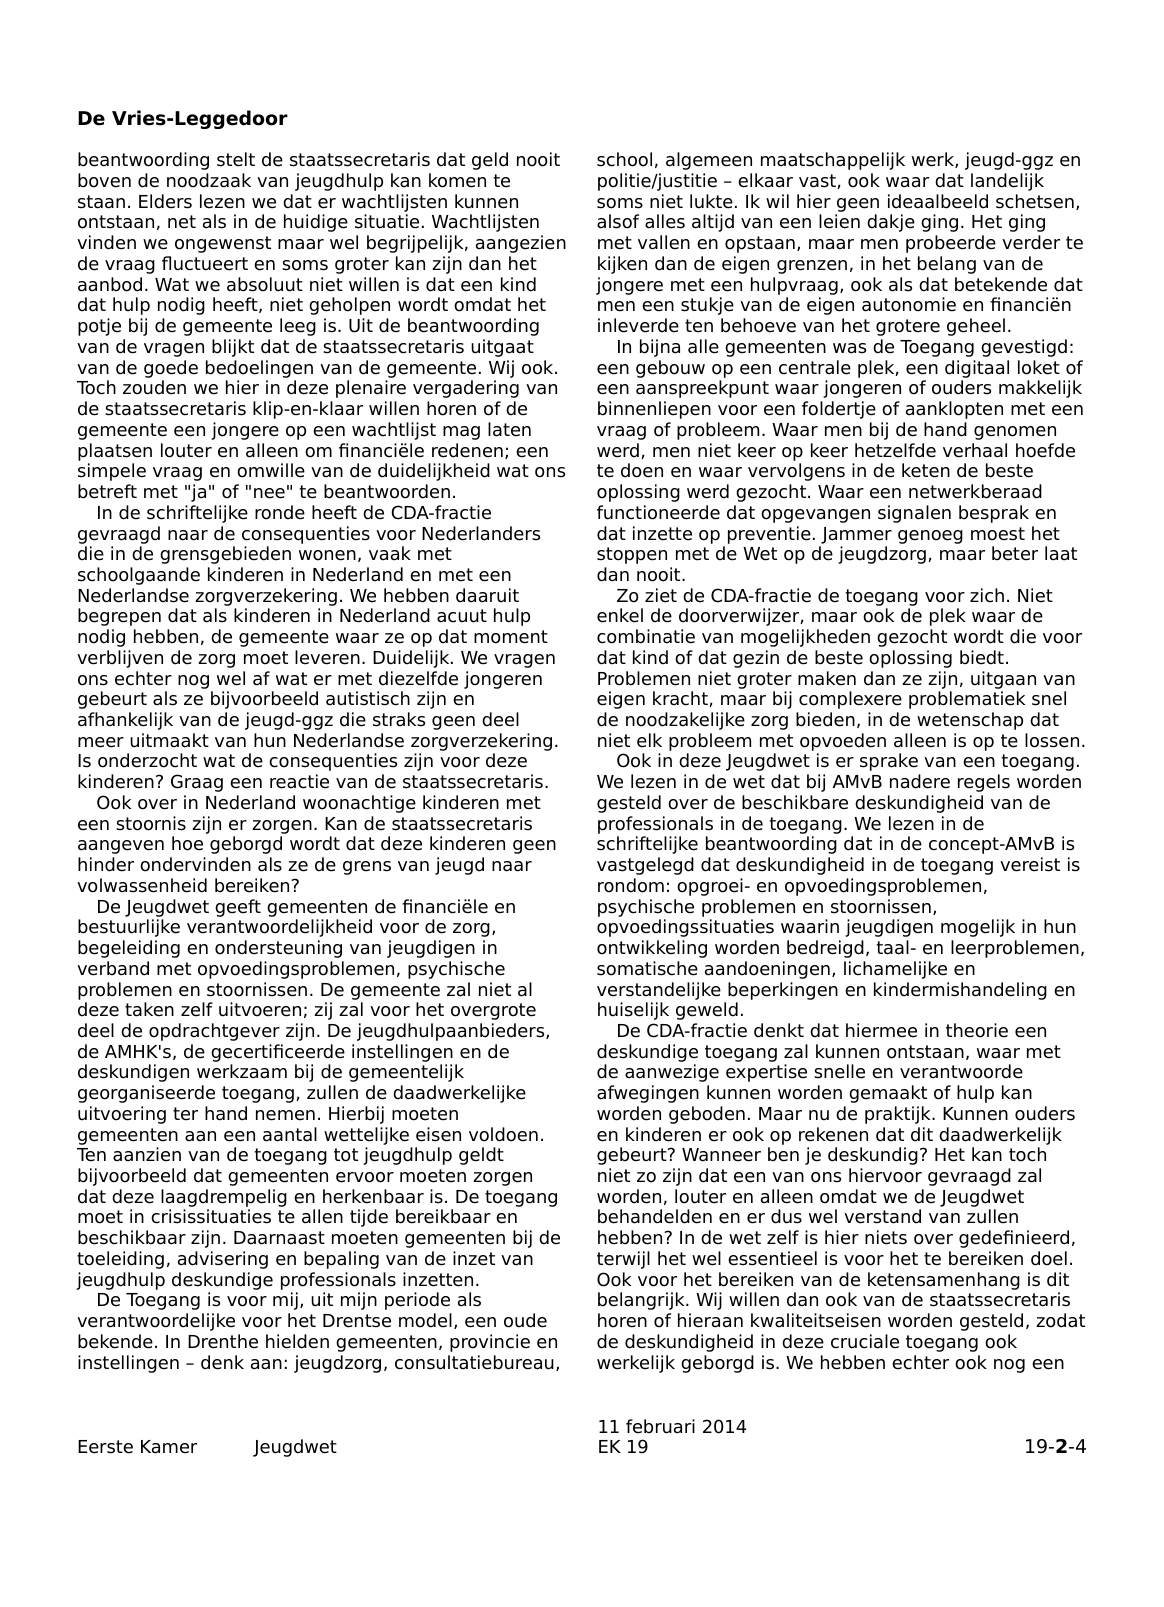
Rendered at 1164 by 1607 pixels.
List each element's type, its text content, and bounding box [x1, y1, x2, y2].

text In bijna alle gemeenten was de Toegang gevestigd: een gebouw op een centrale plek, een digitaal loket of een aanspreekpunt waar jongeren of ouders makkelijk binnenliepen voor een foldertje of aanklopten met een vraag of probleem. Waar men bij de hand genomen werd, men niet keer op keer hetzelfde verhaal hoefde te doen en waar vervolgens in de keten de beste oplossing werd gezocht. Waar een netwerkberaad functioneerde dat opgevangen signalen besprak en dat inzette op preventie. Jammer genoeg moest het stoppen met de Wet op de jeugdzorg, maar beter laat dan nooit. [596, 337, 1087, 586]
text De Jeugdwet geeft gemeenten de financiële en bestuurlijke verantwoordelijkheid voor de zorg, begeleiding en ondersteuning van jeugdigen in verband met opvoedingsproblemen, psychische problemen en stoornissen. De gemeente zal niet al deze taken zelf uitvoeren; zij zal voor het overgrote deel de opdrachtgever zijn. De jeugdhulpaanbieders, de AMHK's, de gecertificeerde instellingen en de deskundigen werkzaam bij de gemeentelijk georganiseerde toegang, zullen de daadwerkelijke uitvoering ter hand nemen. Hierbij moeten gemeenten aan een aantal wettelijke eisen voldoen. Ten aanzien van de toegang tot jeugdhulp geldt bijvoorbeeld dat gemeenten ervoor moeten zorgen dat deze laagdrempelig en herkenbaar is. De toegang moet in crisissituaties te allen tijde bereikbaar en beschikbaar zijn. Daarnaast moeten gemeenten bij de toeleiding, advisering en bepaling van de inzet van jeugdhulp deskundige professionals inzetten. [77, 896, 567, 1290]
text Ook in deze Jeugdwet is er sprake van een toegang. We lezen in de wet dat bij AMvB nadere regels worden gesteld over de beschikbare deskundigheid van de professionals in de toegang. We lezen in de schriftelijke beantwoording dat in de concept-AMvB is vastgelegd dat deskundigheid in de toegang vereist is rondom: opgroei- en opvoedingsproblemen, psychische problemen en stoornissen, opvoedingssituaties waarin jeugdigen mogelijk in hun ontwikkeling worden bedreigd, taal- en leerproblemen, somatische aandoeningen, lichamelijke en verstandelijke beperkingen en kindermishandeling en huiselijk geweld. [596, 751, 1087, 1021]
text De Toegang is voor mij, uit mijn periode als verantwoordelijke voor het Drentse model, een oude bekende. In Drenthe hielden gemeenten, provincie en instellingen – denk aan: jeugdzorg, consultatiebureau, [77, 1290, 567, 1373]
text school, algemeen maatschappelijk werk, jeugd-ggz en politie/justitie – elkaar vast, ook waar dat landelijk soms niet lukte. Ik wil hier geen ideaalbeeld schetsen, alsof alles altijd van een leien dakje ging. Het ging met vallen en opstaan, maar men probeerde verder te kijken dan de eigen grenzen, in het belang van de jongere met een hulpvraag, ook als dat betekende dat men een stukje van de eigen autonomie en financiën inleverde ten behoeve van het grotere geheel. [596, 150, 1087, 337]
text beantwoording stelt de staatssecretaris dat geld nooit boven de noodzaak van jeugdhulp kan komen te staan. Elders lezen we dat er wachtlijsten kunnen ontstaan, net als in de huidige situatie. Wachtlijsten vinden we ongewenst maar wel begrijpelijk, aangezien de vraag fluctueert en soms groter kan zijn dan het aanbod. Wat we absoluut niet willen is dat een kind dat hulp nodig heeft, niet geholpen wordt omdat het potje bij de gemeente leeg is. Uit de beantwoording van de vragen blijkt dat de staatssecretaris uitgaat van de goede bedoelingen van de gemeente. Wij ook. Toch zouden we hier in deze plenaire vergadering van de staatssecretaris klip-en-klaar willen horen of de gemeente een jongere op een wachtlijst mag laten plaatsen louter en alleen om financiële redenen; een simpele vraag en omwille van de duidelijkheid wat ons betreft met "ja" of "nee" te beantwoorden. [77, 150, 567, 503]
text Zo ziet de CDA-fractie de toegang voor zich. Niet enkel de doorverwijzer, maar ook de plek waar de combinatie van mogelijkheden gezocht wordt die voor dat kind of dat gezin de beste oplossing biedt. Problemen niet groter maken dan ze zijn, uitgaan van eigen kracht, maar bij complexere problematiek snel de noodzakelijke zorg bieden, in de wetenschap dat niet elk probleem met opvoeden alleen is op te lossen. [596, 586, 1087, 751]
text De CDA-fractie denkt dat hiermee in theorie een deskundige toegang zal kunnen ontstaan, waar met de aanwezige expertise snelle en verantwoorde afwegingen kunnen worden gemaakt of hulp kan worden geboden. Maar nu de praktijk. Kunnen ouders en kinderen er ook op rekenen dat dit daadwerkelijk gebeurt? Wanneer ben je deskundig? Het kan toch niet zo zijn dat een van ons hiervoor gevraagd zal worden, louter en alleen omdat we de Jeugdwet behandelden en er dus wel verstand van zullen hebben? In de wet zelf is hier niets over gedefinieerd, terwijl het wel essentieel is voor het te bereiken doel. Ook voor het bereiken van de ketensamenhang is dit belangrijk. Wij willen dan ook van de staatssecretaris horen of hieraan kwaliteitseisen worden gesteld, zodat de deskundigheid in deze cruciale toegang ook werkelijk geborgd is. We hebben echter ook nog een [596, 1021, 1087, 1373]
text Ook over in Nederland woonachtige kinderen met een stoornis zijn er zorgen. Kan de staatssecretaris aangeven hoe geborgd wordt dat deze kinderen geen hinder ondervinden als ze de grens van jeugd naar volwassenheid bereiken? [77, 793, 567, 896]
text In de schriftelijke ronde heeft de CDA-fractie gevraagd naar de consequenties voor Nederlanders die in de grensgebieden wonen, vaak met schoolgaande kinderen in Nederland en met een Nederlandse zorgverzekering. We hebben daaruit begrepen dat als kinderen in Nederland acuut hulp nodig hebben, de gemeente waar ze op dat moment verblijven de zorg moet leveren. Duidelijk. We vragen ons echter nog wel af wat er met diezelfde jongeren gebeurt als ze bijvoorbeeld autistisch zijn en afhankelijk van de jeugd-ggz die straks geen deel meer uitmaakt van hun Nederlandse zorgverzekering. Is onderzocht wat de consequenties zijn voor deze kinderen? Graag een reactie van de staatssecretaris. [77, 503, 567, 793]
